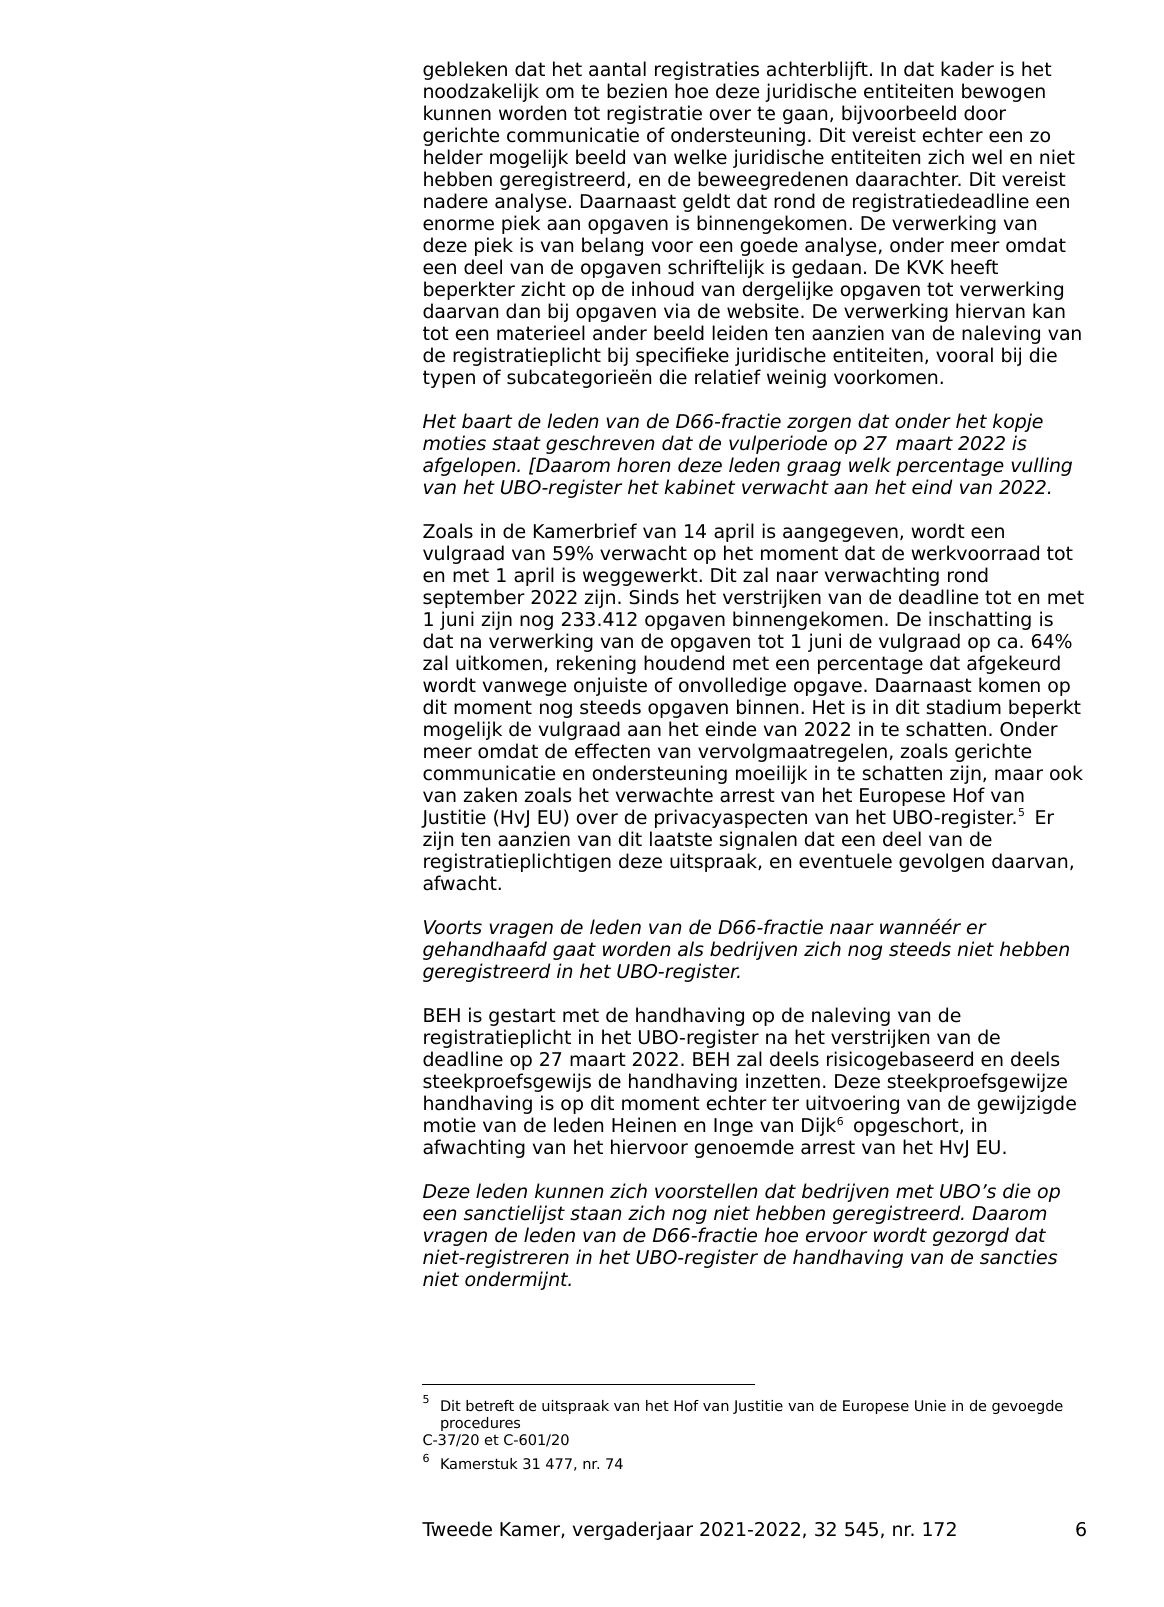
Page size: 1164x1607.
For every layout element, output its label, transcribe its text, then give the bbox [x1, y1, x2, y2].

text BEH is gestart met de handhaving op de naleving van de registratieplicht in het UBO-register na het verstrijken van de deadline op 27 maart 2022. BEH zal deels risicogebaseerd en deels steekproefsgewijs de handhaving inzetten. Deze steekproefsgewijze handhaving is op dit moment echter ter uitvoering van de gewijzigde motie van de leden Heinen en Inge van Dijk opgeschort, in afwachting van het hiervoor genoemde arrest van het HvJ EU. [422, 1005, 1087, 1159]
text gebleken dat het aantal registraties achterblijft. In dat kader is het noodzakelijk om te bezien hoe deze juridische entiteiten bewogen kunnen worden tot registratie over te gaan, bijvoorbeeld door gerichte communicatie of ondersteuning. Dit vereist echter een zo helder mogelijk beeld van welke juridische entiteiten zich wel en niet hebben geregistreerd, en de beweegredenen daarachter. Dit vereist nadere analyse. Daarnaast geldt dat rond de registratiedeadline een enorme piek aan opgaven is binnengekomen. De verwerking van deze piek is van belang voor een goede analyse, onder meer omdat een deel van de opgaven schriftelijk is gedaan. De KVK heeft beperkter zicht op de inhoud van dergelijke opgaven tot verwerking daarvan dan bij opgaven via de website. De verwerking hiervan kan tot een materieel ander beeld leiden ten aanzien van de naleving van de registratieplicht bij specifieke juridische entiteiten, vooral bij die typen of subcategorieën die relatief weinig voorkomen. [422, 59, 1087, 389]
text Dit betreft de uitspraak van het Hof van Justitie van de Europese Unie in de gevoegde procedures [422, 1393, 1087, 1432]
text Kamerstuk 31 477, nr. 74 [422, 1452, 1087, 1474]
text Voorts vragen de leden van de D66-fractie naar wannéér er gehandhaafd gaat worden als bedrijven zich nog steeds niet hebben geregistreerd in het UBO-register. [422, 917, 1087, 983]
text Zoals in de Kamerbrief van 14 april is aangegeven, wordt een vulgraad van 59% verwacht op het moment dat de werkvoorraad tot en met 1 april is weggewerkt. Dit zal naar verwachting rond september 2022 zijn. Sinds het verstrijken van de deadline tot en met 1 juni zijn nog 233.412 opgaven binnengekomen. De inschatting is dat na verwerking van de opgaven tot 1 juni de vulgraad op ca. 64% zal uitkomen, rekening houdend met een percentage dat afgekeurd wordt vanwege onjuiste of onvolledige opgave. Daarnaast komen op dit moment nog steeds opgaven binnen. Het is in dit stadium beperkt mogelijk de vulgraad aan het einde van 2022 in te schatten. Onder meer omdat de effecten van vervolgmaatregelen, zoals gerichte communicatie en ondersteuning moeilijk in te schatten zijn, maar ook van zaken zoals het verwachte arrest van het Europese Hof van Justitie (HvJ EU) over de privacyaspecten van het UBO-register. Er zijn ten aanzien van dit laatste signalen dat een deel van de registratieplichtigen deze uitspraak, en eventuele gevolgen daarvan, afwacht. [422, 521, 1087, 895]
text Deze leden kunnen zich voorstellen dat bedrijven met UBO’s die op een sanctielijst staan zich nog niet hebben geregistreerd. Daarom vragen de leden van de D66-fractie hoe ervoor wordt gezorgd dat niet-registreren in het UBO-register de handhaving van de sancties niet ondermijnt. [422, 1181, 1087, 1291]
text Het baart de leden van de D66-fractie zorgen dat onder het kopje moties staat geschreven dat de vulperiode op 27 maart 2022 is afgelopen. [Daarom horen deze leden graag welk percentage vulling van het UBO-register het kabinet verwacht aan het eind van 2022. [422, 411, 1087, 499]
text C-37/20 et C-601/20 [422, 1432, 1087, 1449]
